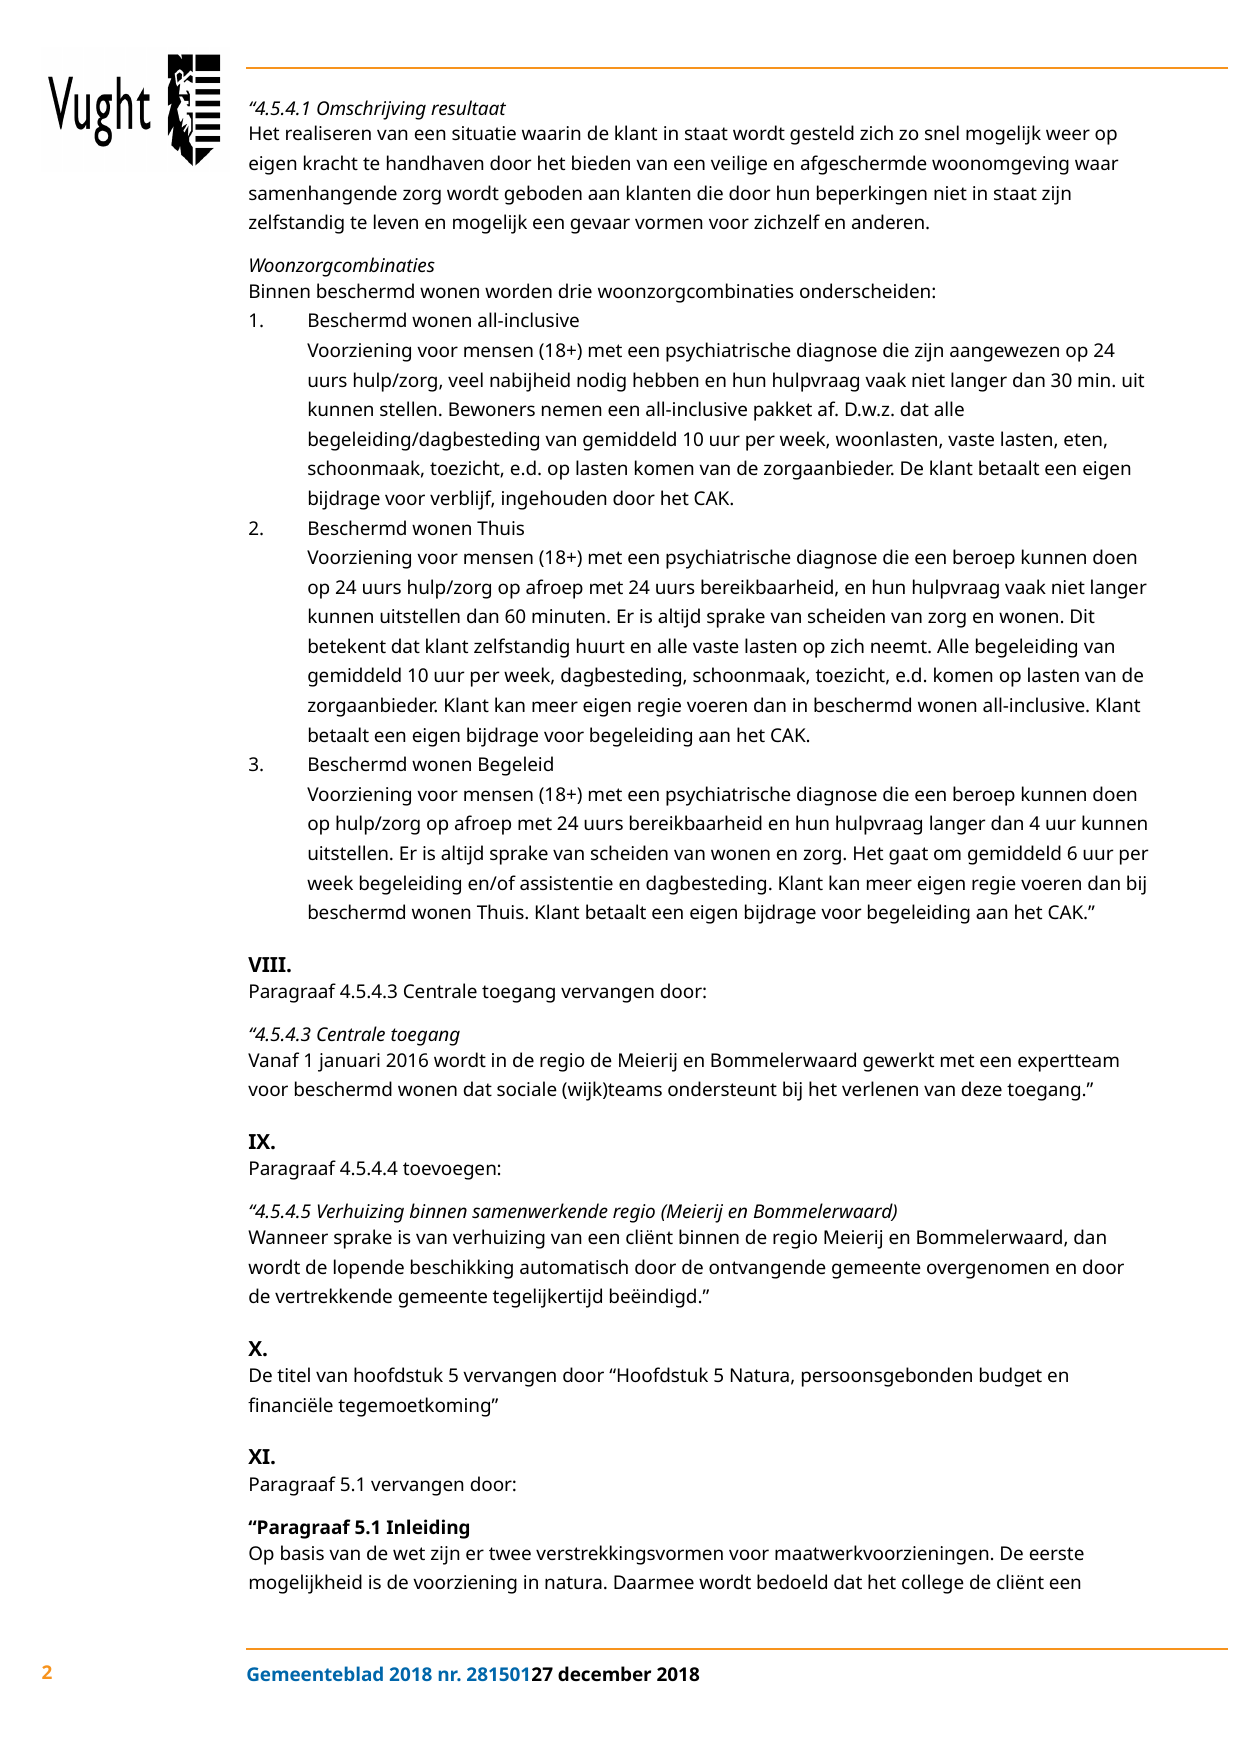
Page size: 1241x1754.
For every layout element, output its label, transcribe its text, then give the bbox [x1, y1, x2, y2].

list Voorziening voor mensen (18+) met een psychiatrische diagnose die zijn aangewezen op 24 uurs hulp/zorg, veel nabijheid nodig hebben en hun hulpvraag vaak niet langer dan 30 min. uit kunnen stellen. Bewoners nemen een all-inclusive pakket af. D.w.z. dat alle begeleiding/dagbesteding van gemiddeld 10 uur per week, woonlasten, vaste lasten, eten, schoonmaak, toezicht, e.d. op lasten komen van de zorgaanbieder. De klant betaalt een eigen bijdrage voor verblijf, ingehouden door het CAK. [248, 337, 1152, 511]
text Op basis van de wet zijn er twee verstrekkingsvormen voor maatwerkvoorzieningen. De eerste mogelijkheid is de voorziening in natura. Daarmee wordt bedoeld dat het college de cliënt een [248, 1540, 1152, 1595]
picture [41, 47, 231, 172]
text VIII. [248, 950, 1152, 978]
list Beschermd wonen Thuis [248, 515, 1152, 541]
text “4.5.4.3 Centrale toegang [248, 1021, 1152, 1047]
text IX. [248, 1127, 1152, 1156]
list Voorziening voor mensen (18+) met een psychiatrische diagnose die een beroep kunnen doen op 24 uurs hulp/zorg op afroep met 24 uurs bereikbaarheid, en hun hulpvraag vaak niet langer kunnen uitstellen dan 60 minuten. Er is altijd sprake van scheiden van zorg en wonen. Dit betekent dat klant zelfstandig huurt en alle vaste lasten op zich neemt. Alle begeleiding van gemiddeld 10 uur per week, dagbesteding, schoonmaak, toezicht, e.d. komen op lasten van de zorgaanbieder. Klant kan meer eigen regie voeren dan in beschermd wonen all-inclusive. Klant betaalt een eigen bijdrage voor begeleiding aan het CAK. [248, 544, 1152, 748]
text Wanneer sprake is van verhuizing van een cliënt binnen de regio Meierij en Bommelerwaard, dan wordt de lopende beschikking automatisch door de ontvangende gemeente overgenomen en door de vertrekkende gemeente tegelijkertijd beëindigd.” [248, 1224, 1152, 1309]
text “4.5.4.1 Omschrijving resultaat [248, 95, 1152, 121]
text Paragraaf 4.5.4.4 toevoegen: [248, 1156, 1152, 1181]
text Vanaf 1 januari 2016 wordt in de regio de Meierij en Bommelerwaard gewerkt met een expertteam voor beschermd wonen dat sociale (wijk)teams ondersteunt bij het verlenen van deze toegang.” [248, 1047, 1152, 1102]
text De titel van hoofdstuk 5 vervangen door “Hoofdstuk 5 Natura, persoonsgebonden budget en financiële tegemoetkoming” [248, 1362, 1152, 1418]
list Voorziening voor mensen (18+) met een psychiatrische diagnose die een beroep kunnen doen op hulp/zorg op afroep met 24 uurs bereikbaarheid en hun hulpvraag langer dan 4 uur kunnen uitstellen. Er is altijd sprake van scheiden van wonen en zorg. Het gaat om gemiddeld 6 uur per week begeleiding en/of assistentie en dagbesteding. Klant kan meer eigen regie voeren dan bij beschermd wonen Thuis. Klant betaalt een eigen bijdrage voor begeleiding aan het CAK.” [248, 781, 1152, 925]
text X. [248, 1334, 1152, 1362]
list Beschermd wonen Begeleid [248, 751, 1152, 777]
list Beschermd wonen all-inclusive [248, 308, 1152, 333]
text Binnen beschermd wonen worden drie woonzorgcombinaties onderscheiden: [248, 278, 1152, 304]
text Woonzorgcombinaties [248, 252, 1152, 278]
text Paragraaf 4.5.4.3 Centrale toegang vervangen door: [248, 978, 1152, 1004]
text “4.5.4.5 Verhuizing binnen samenwerkende regio (Meierij en Bommelerwaard) [248, 1199, 1152, 1224]
text Het realiseren van een situatie waarin de klant in staat wordt gesteld zich zo snel mogelijk weer op eigen kracht te handhaven door het bieden van een veilige en afgeschermde woonomgeving waar samenhangende zorg wordt geboden aan klanten die door hun beperkingen niet in staat zijn zelfstandig te leven en mogelijk een gevaar vormen voor zichzelf en anderen. [248, 121, 1152, 235]
text Paragraaf 5.1 vervangen door: [248, 1471, 1152, 1497]
text XI. [248, 1442, 1152, 1471]
text “Paragraaf 5.1 Inleiding [248, 1514, 1152, 1540]
